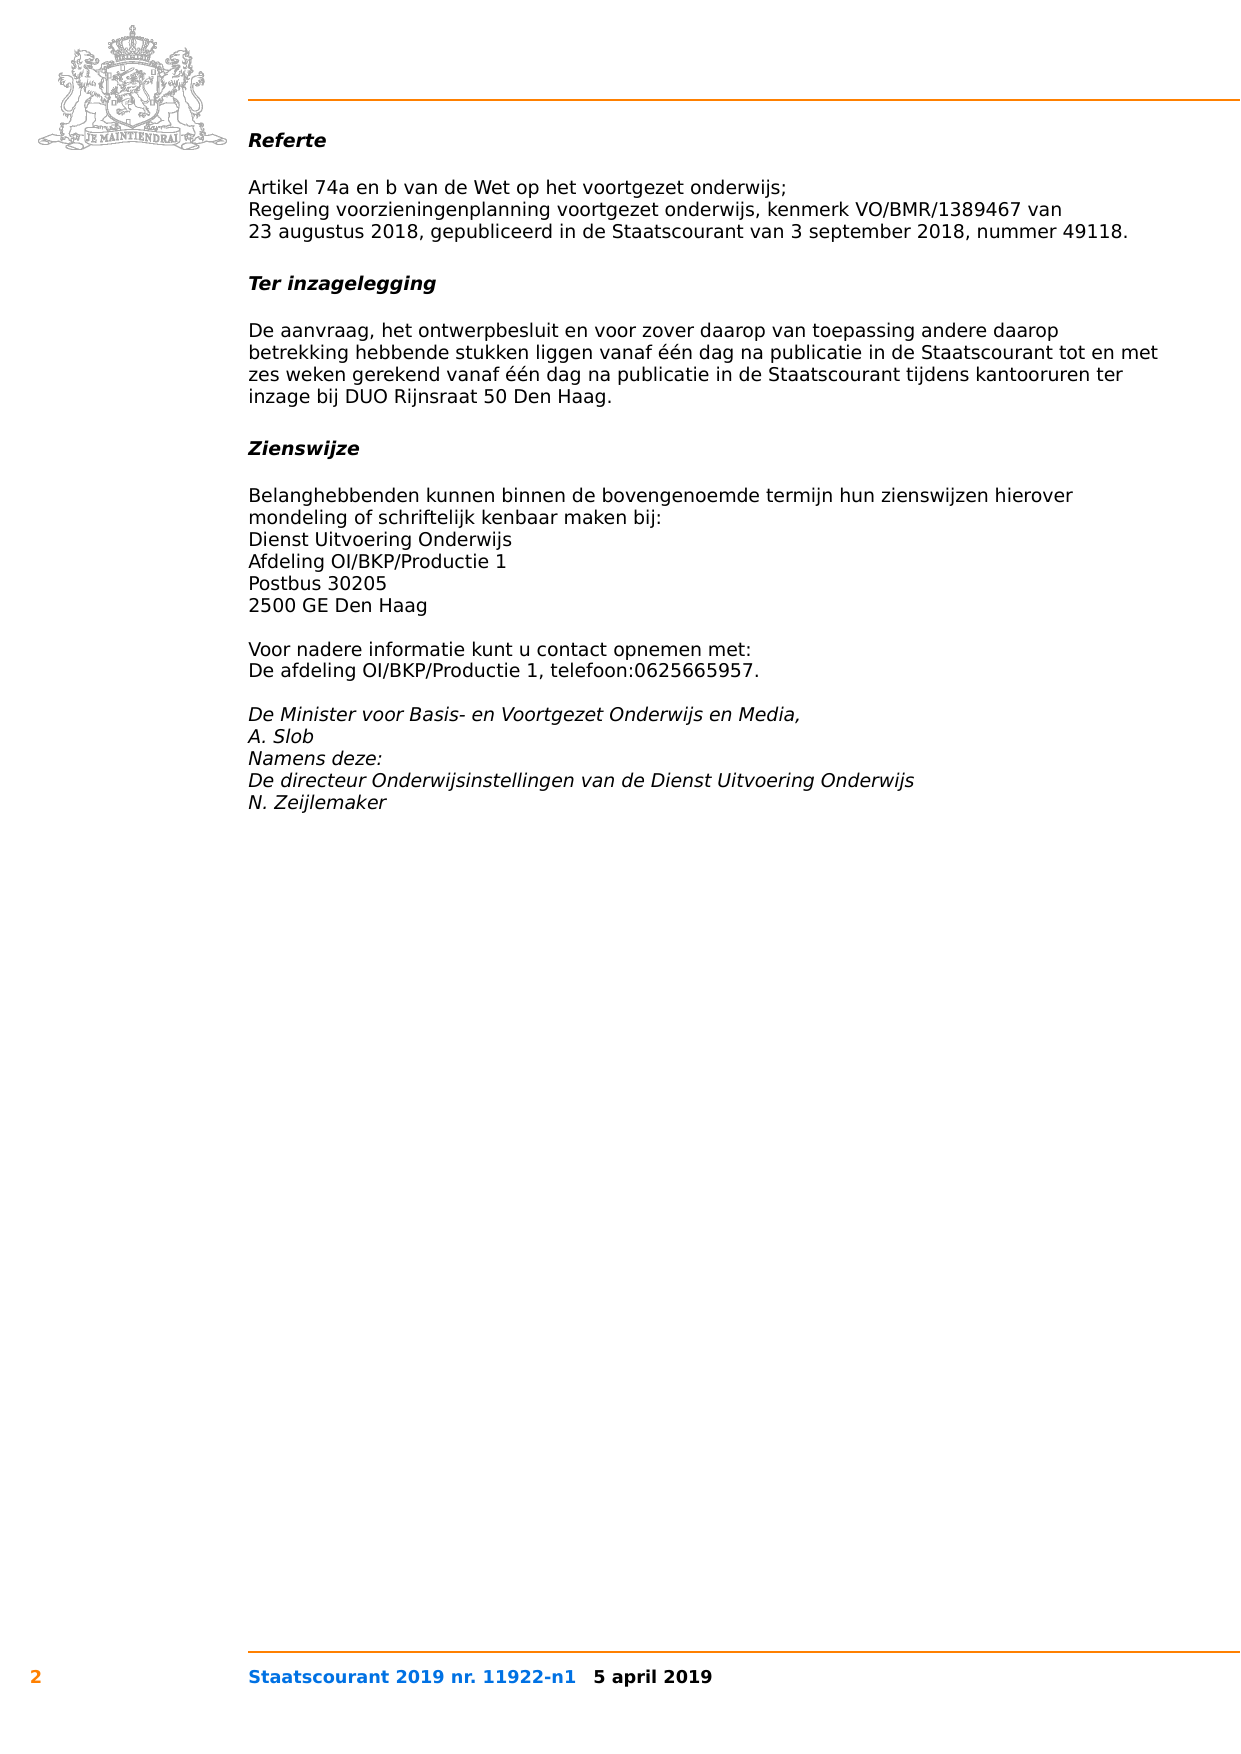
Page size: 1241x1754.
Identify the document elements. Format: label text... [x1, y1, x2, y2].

text Artikel 74a en b van de Wet op het voortgezet onderwijs; [248, 177, 1163, 199]
subtitle Zienswijze [248, 438, 1163, 460]
subtitle Ter inzagelegging [248, 273, 1163, 295]
subtitle Referte [248, 130, 1163, 152]
text Postbus 30205 [248, 573, 1163, 594]
text De Minister voor Basis- en Voortgezet Onderwijs en Media, A. Slob Namens deze: De directeur Onderwijsinstellingen van de Dienst Uitvoering Onderwijs N. Zeijlemaker [248, 704, 1163, 814]
picture [38, 25, 227, 150]
text 2500 GE Den Haag [248, 594, 1163, 617]
text Voor nadere informatie kunt u contact opnemen met: [248, 638, 1163, 660]
text Belanghebbenden kunnen binnen de bovengenoemde termijn hun zienswijzen hierover mondeling of schriftelijk kenbaar maken bij: [248, 485, 1163, 529]
text Afdeling OI/BKP/Productie 1 [248, 551, 1163, 573]
text Dienst Uitvoering Onderwijs [248, 529, 1163, 551]
text De afdeling OI/BKP/Productie 1, telefoon:0625665957. [248, 660, 1163, 682]
text De aanvraag, het ontwerpbesluit en voor zover daarop van toepassing andere daarop betrekking hebbende stukken liggen vanaf één dag na publicatie in de Staatscourant tot en met zes weken gerekend vanaf één dag na publicatie in de Staatscourant tijdens kantooruren ter inzage bij DUO Rijnsraat 50 Den Haag. [248, 320, 1163, 408]
text Regeling voorzieningenplanning voortgezet onderwijs, kenmerk VO/BMR/1389467 van 23 augustus 2018, gepubliceerd in de Staatscourant van 3 september 2018, nummer 49118. [248, 199, 1163, 243]
